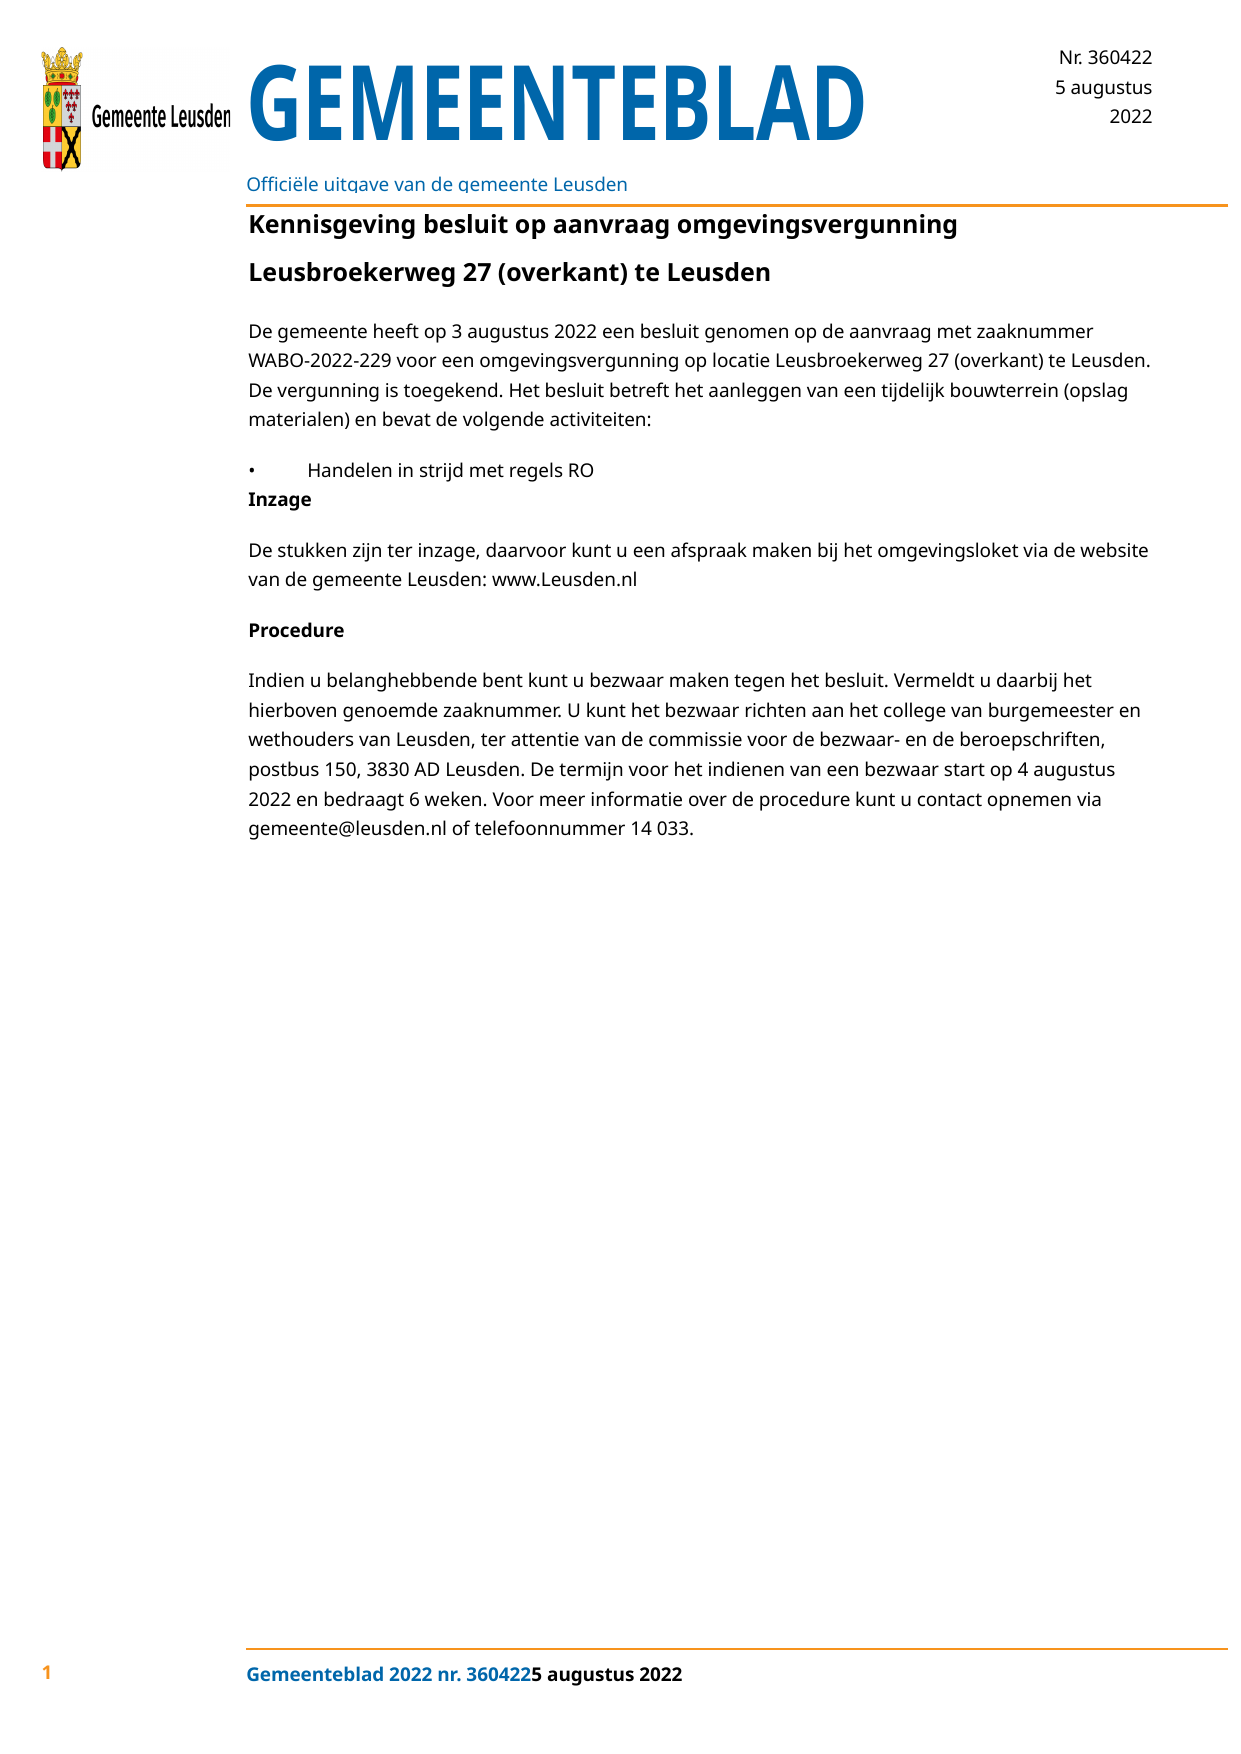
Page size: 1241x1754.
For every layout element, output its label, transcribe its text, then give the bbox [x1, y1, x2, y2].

text De gemeente heeft op 3 augustus 2022 een besluit genomen op de aanvraag met zaaknummer WABO-2022-229 voor een omgevingsvergunning op locatie Leusbroekerweg 27 (overkant) te Leusden. De vergunning is toegekend. Het besluit betreft het aanleggen van een tijdelijk bouwterrein (opslag materialen) en bevat de volgende activiteiten: [248, 318, 1152, 432]
text Procedure [248, 617, 1152, 643]
text Kennisgeving besluit op aanvraag omgevingsvergunning Leusbroekerweg 27 (overkant) te Leusden [248, 207, 1152, 288]
picture [41, 47, 231, 172]
text Inzage [248, 487, 1152, 512]
list Handelen in strijd met regels RO [248, 457, 1152, 483]
text Indien u belanghebbende bent kunt u bezwaar maken tegen het besluit. Vermeldt u daarbij het hierboven genoemde zaaknummer. U kunt het bezwaar richten aan het college van burgemeester en wethouders van Leusden, ter attentie van de commissie voor de bezwaar- en de beroepschriften, postbus 150, 3830 AD Leusden. De termijn voor het indienen van een bezwaar start op 4 augustus 2022 en bedraagt 6 weken. Voor meer informatie over de procedure kunt u contact opnemen via gemeente@leusden.nl of telefoonnummer 14 033. [248, 667, 1152, 841]
text De stukken zijn ter inzage, daarvoor kunt u een afspraak maken bij het omgevingsloket via de website van de gemeente Leusden: www.Leusden.nl [248, 537, 1152, 592]
